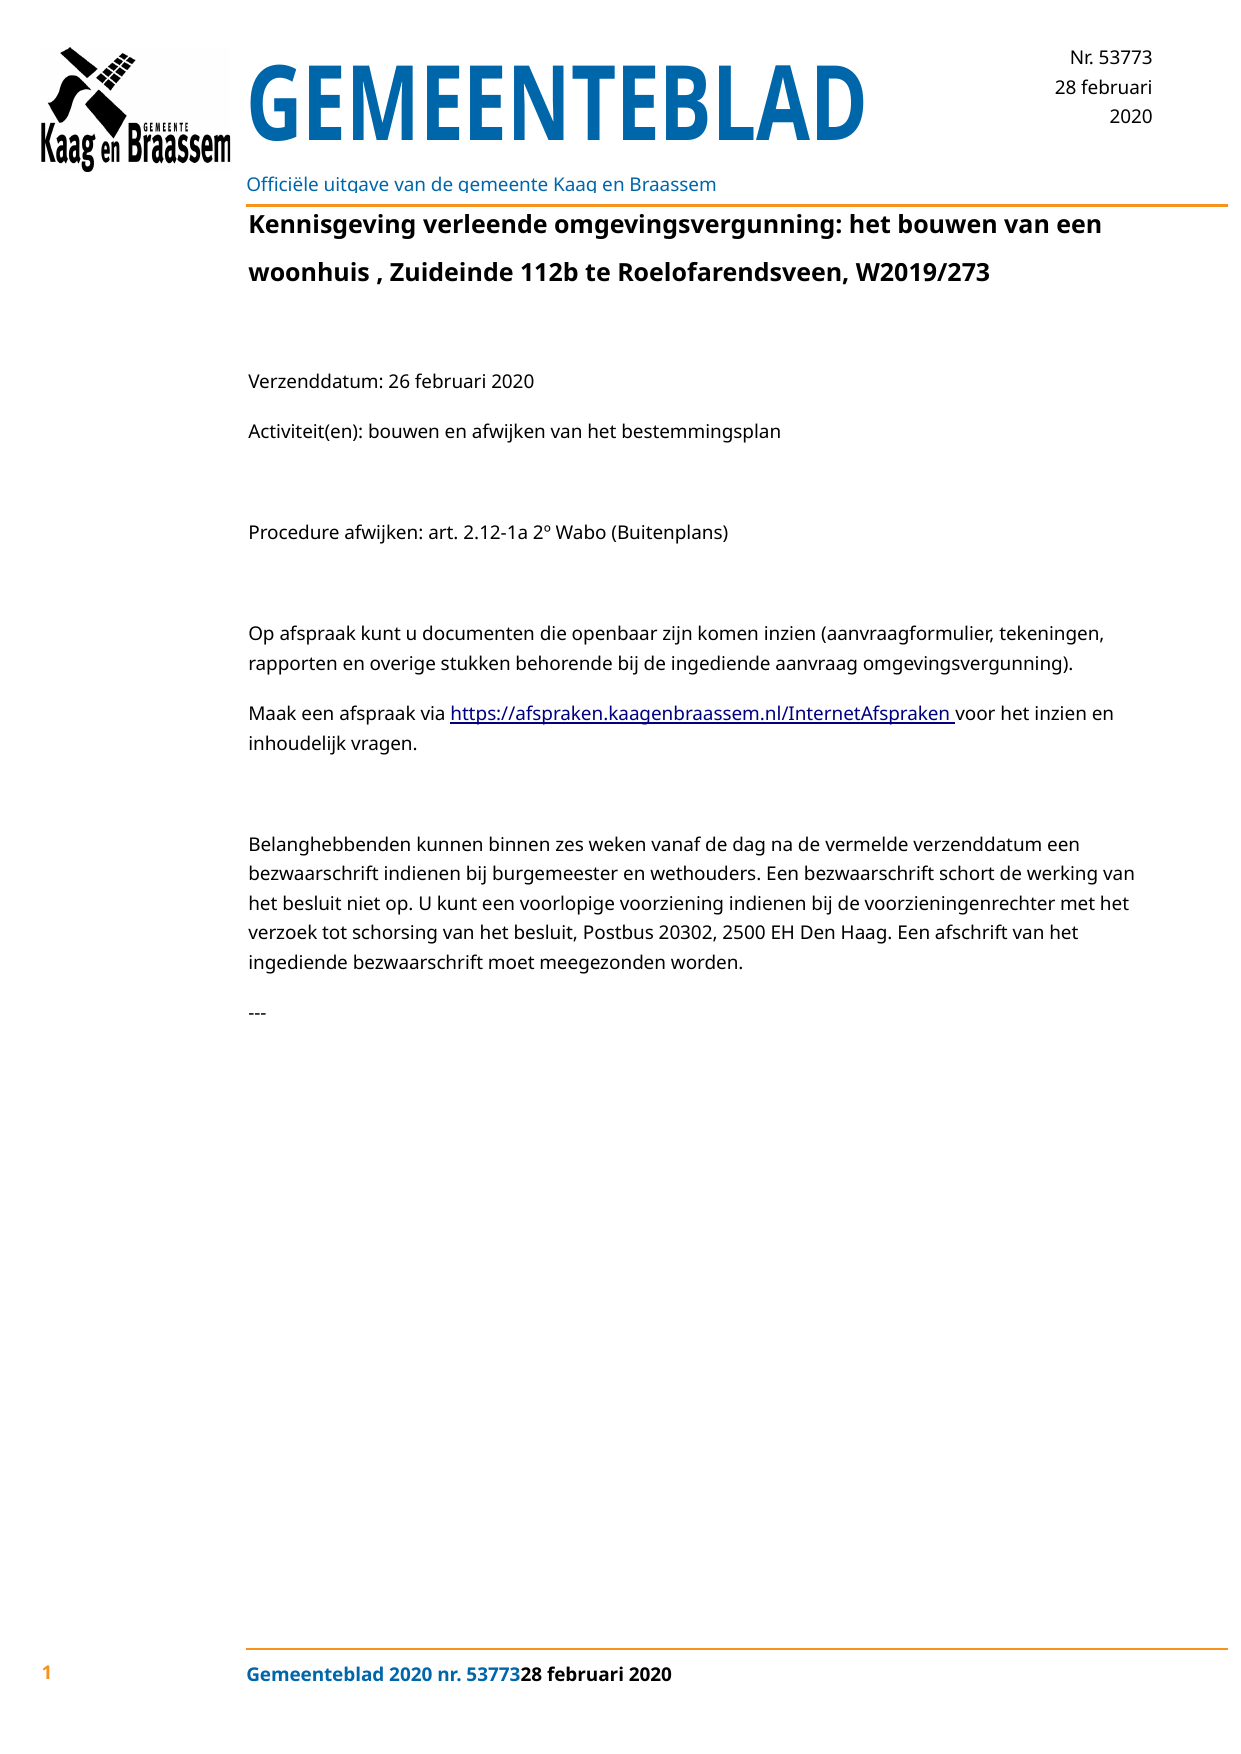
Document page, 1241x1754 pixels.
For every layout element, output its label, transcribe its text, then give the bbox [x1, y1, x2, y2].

picture [41, 47, 231, 172]
text Verzenddatum: 26 februari 2020 [248, 368, 1152, 394]
text Op afspraak kunt u documenten die openbaar zijn komen inzien (aanvraagformulier, tekeningen, rapporten en overige stukken behorende bij de ingediende aanvraag omgevingsvergunning). [248, 620, 1152, 676]
text Activiteit(en): bouwen en afwijken van het bestemmingsplan [248, 419, 1152, 444]
text Belanghebbenden kunnen binnen zes weken vanaf de dag na de vermelde verzenddatum een bezwaarschrift indienen bij burgemeester en wethouders. Een bezwaarschrift schort de werking van het besluit niet op. U kunt een voorlopige voorziening indienen bij de voorzieningenrechter met het verzoek tot schorsing van het besluit, Postbus 20302, 2500 EH Den Haag. Een afschrift van het ingediende bezwaarschrift moet meegezonden worden. [248, 831, 1152, 975]
text Kennisgeving verleende omgevingsvergunning: het bouwen van een woonhuis , Zuideinde 112b te Roelofarendsveen, W2019/273 [248, 207, 1152, 288]
text Procedure afwijken: art. 2.12-1a 2º Wabo (Buitenplans) [248, 519, 1152, 545]
text Maak een afspraak via https://afspraken.kaagenbraassem.nl/InternetAfspraken voor het inzien en inhoudelijk vragen. [248, 700, 1152, 756]
text --- [248, 999, 1152, 1025]
